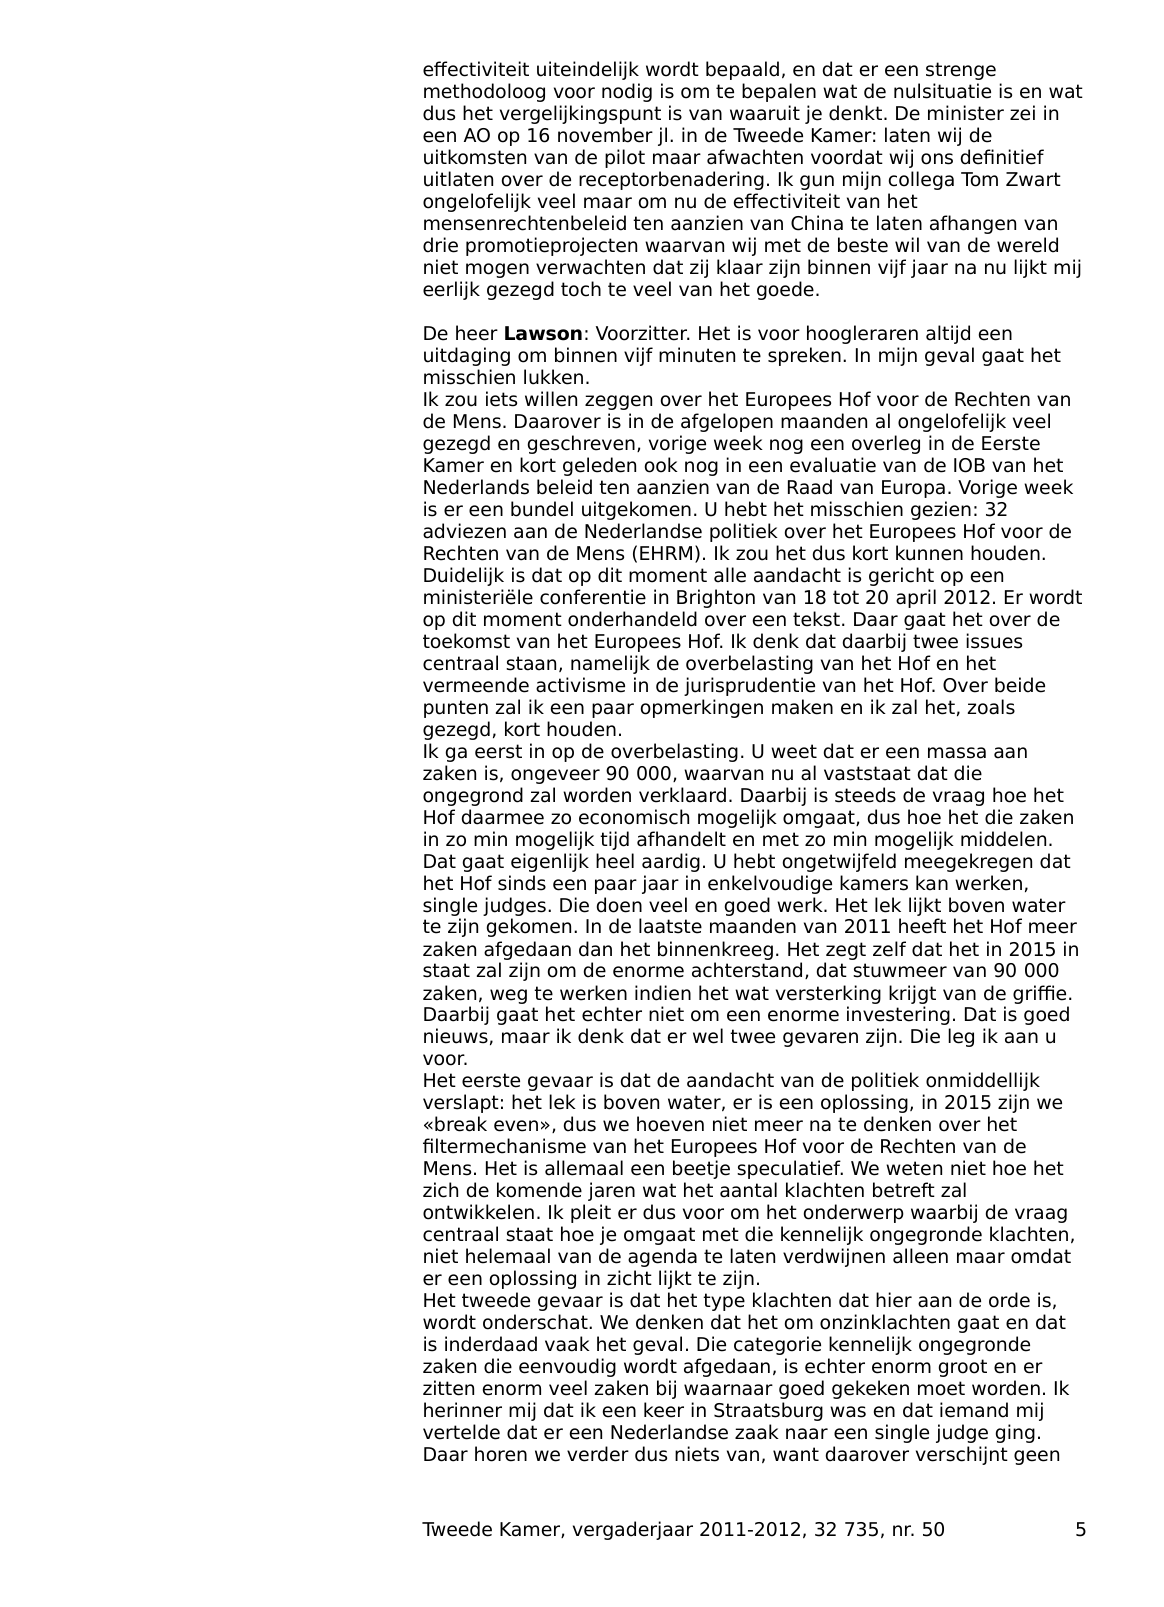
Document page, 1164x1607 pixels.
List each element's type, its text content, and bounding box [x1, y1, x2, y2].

text Duidelijk is dat op dit moment alle aandacht is gericht op een ministeriële conferentie in Brighton van 18 tot 20 april 2012. Er wordt op dit moment onderhandeld over een tekst. Daar gaat het over de toekomst van het Europees Hof. Ik denk dat daarbij twee issues centraal staan, namelijk de overbelasting van het Hof en het vermeende activisme in de jurisprudentie van het Hof. Over beide punten zal ik een paar opmerkingen maken en ik zal het, zoals gezegd, kort houden. [422, 565, 1087, 741]
text effectiviteit uiteindelijk wordt bepaald, en dat er een strenge methodoloog voor nodig is om te bepalen wat de nulsituatie is en wat dus het vergelijkingspunt is van waaruit je denkt. De minister zei in een AO op 16 november jl. in de Tweede Kamer: laten wij de uitkomsten van de pilot maar afwachten voordat wij ons definitief uitlaten over de receptorbenadering. Ik gun mijn collega Tom Zwart ongelofelijk veel maar om nu de effectiviteit van het mensenrechtenbeleid ten aanzien van China te laten afhangen van drie promotieprojecten waarvan wij met de beste wil van de wereld niet mogen verwachten dat zij klaar zijn binnen vijf jaar na nu lijkt mij eerlijk gezegd toch te veel van het goede. [422, 59, 1087, 301]
text De heer Lawson: Voorzitter. Het is voor hoogleraren altijd een uitdaging om binnen vijf minuten te spreken. In mijn geval gaat het misschien lukken. [422, 323, 1087, 389]
text Ik zou iets willen zeggen over het Europees Hof voor de Rechten van de Mens. Daarover is in de afgelopen maanden al ongelofelijk veel gezegd en geschreven, vorige week nog een overleg in de Eerste Kamer en kort geleden ook nog in een evaluatie van de IOB van het Nederlands beleid ten aanzien van de Raad van Europa. Vorige week is er een bundel uitgekomen. U hebt het misschien gezien: 32 adviezen aan de Nederlandse politiek over het Europees Hof voor de Rechten van de Mens (EHRM). Ik zou het dus kort kunnen houden. [422, 389, 1087, 565]
text Het tweede gevaar is dat het type klachten dat hier aan de orde is, wordt onderschat. We denken dat het om onzinklachten gaat en dat is inderdaad vaak het geval. Die categorie kennelijk ongegronde zaken die eenvoudig wordt afgedaan, is echter enorm groot en er zitten enorm veel zaken bij waarnaar goed gekeken moet worden. Ik herinner mij dat ik een keer in Straatsburg was en dat iemand mij vertelde dat er een Nederlandse zaak naar een single judge ging. Daar horen we verder dus niets van, want daarover verschijnt geen [422, 1290, 1087, 1466]
text Het eerste gevaar is dat de aandacht van de politiek onmiddellijk verslapt: het lek is boven water, er is een oplossing, in 2015 zijn we «break even», dus we hoeven niet meer na te denken over het filtermechanisme van het Europees Hof voor de Rechten van de Mens. Het is allemaal een beetje speculatief. We weten niet hoe het zich de komende jaren wat het aantal klachten betreft zal ontwikkelen. Ik pleit er dus voor om het onderwerp waarbij de vraag centraal staat hoe je omgaat met die kennelijk ongegronde klachten, niet helemaal van de agenda te laten verdwijnen alleen maar omdat er een oplossing in zicht lijkt te zijn. [422, 1070, 1087, 1290]
text Ik ga eerst in op de overbelasting. U weet dat er een massa aan zaken is, ongeveer 90 000, waarvan nu al vaststaat dat die ongegrond zal worden verklaard. Daarbij is steeds de vraag hoe het Hof daarmee zo economisch mogelijk omgaat, dus hoe het die zaken in zo min mogelijk tijd afhandelt en met zo min mogelijk middelen. Dat gaat eigenlijk heel aardig. U hebt ongetwijfeld meegekregen dat het Hof sinds een paar jaar in enkelvoudige kamers kan werken, single judges. Die doen veel en goed werk. Het lek lijkt boven water te zijn gekomen. In de laatste maanden van 2011 heeft het Hof meer zaken afgedaan dan het binnenkreeg. Het zegt zelf dat het in 2015 in staat zal zijn om de enorme achterstand, dat stuwmeer van 90 000 zaken, weg te werken indien het wat versterking krijgt van de griffie. Daarbij gaat het echter niet om een enorme investering. Dat is goed nieuws, maar ik denk dat er wel twee gevaren zijn. Die leg ik aan u voor. [422, 741, 1087, 1070]
